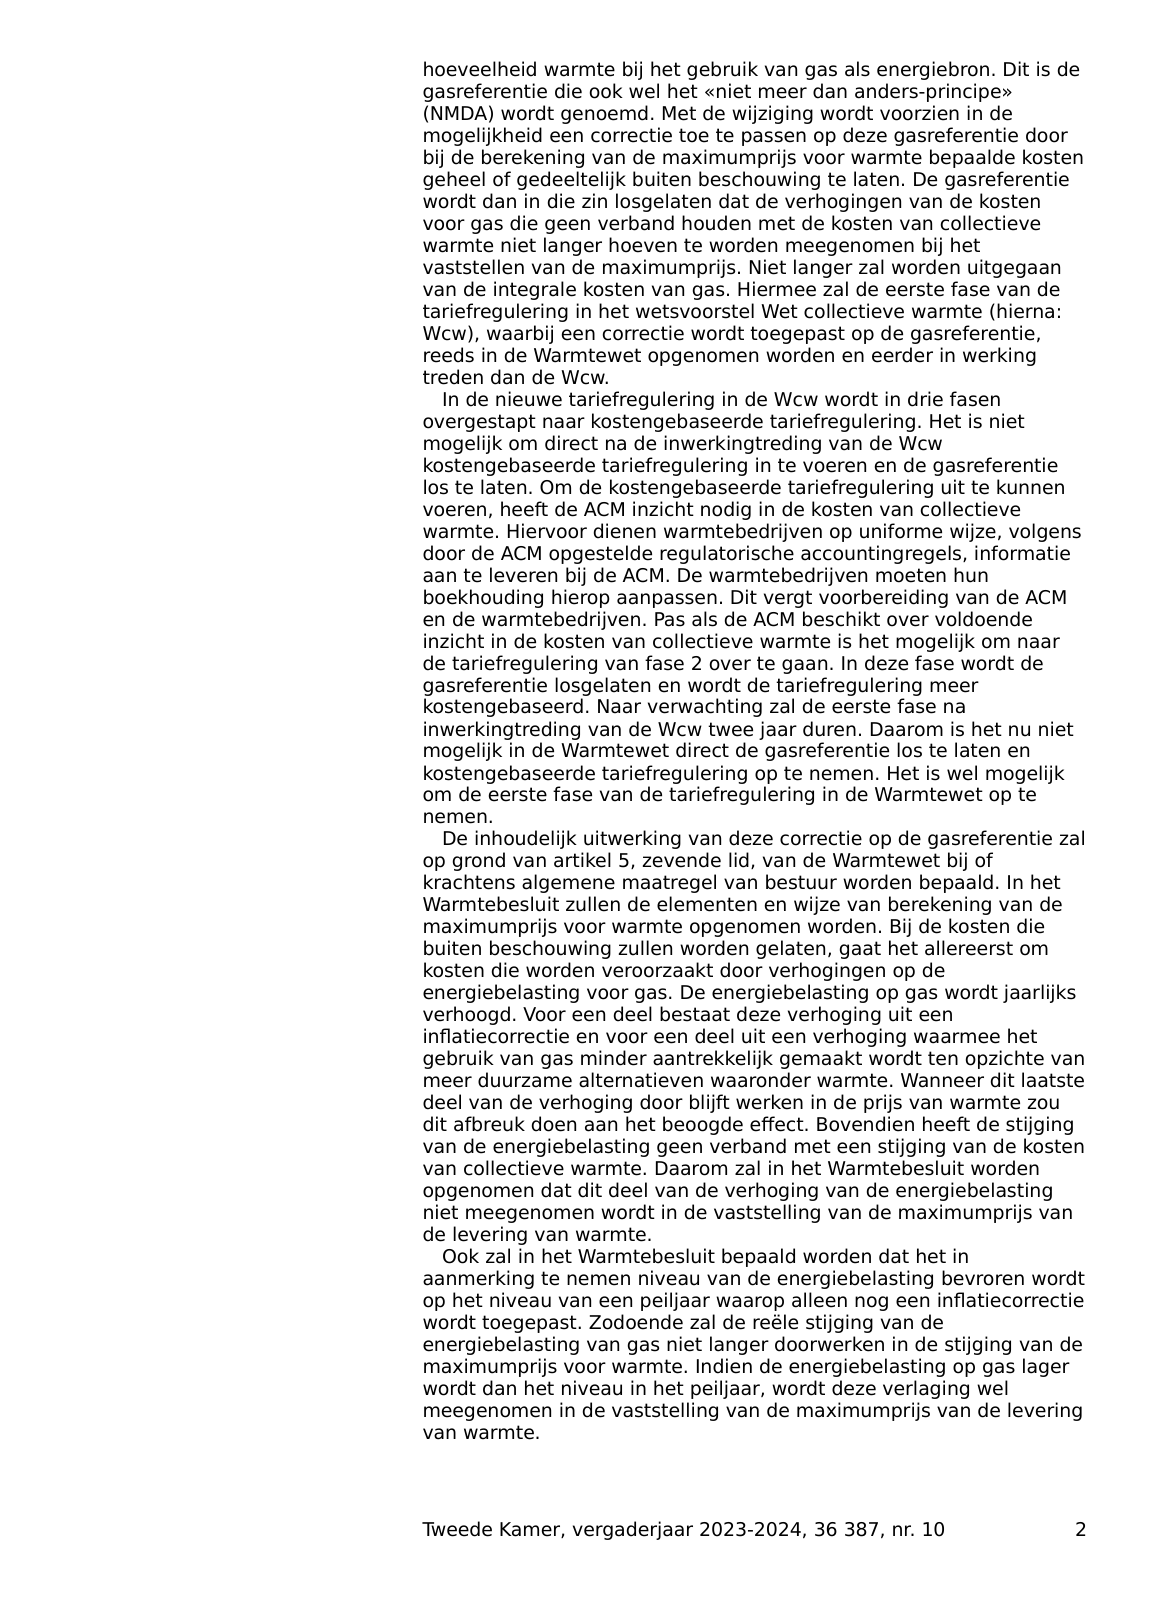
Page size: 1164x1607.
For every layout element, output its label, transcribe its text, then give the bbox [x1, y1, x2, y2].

text De inhoudelijk uitwerking van deze correctie op de gasreferentie zal op grond van artikel 5, zevende lid, van de Warmtewet bij of krachtens algemene maatregel van bestuur worden bepaald. In het Warmtebesluit zullen de elementen en wijze van berekening van de maximumprijs voor warmte opgenomen worden. Bij de kosten die buiten beschouwing zullen worden gelaten, gaat het allereerst om kosten die worden veroorzaakt door verhogingen op de energiebelasting voor gas. De energiebelasting op gas wordt jaarlijks verhoogd. Voor een deel bestaat deze verhoging uit een inflatiecorrectie en voor een deel uit een verhoging waarmee het gebruik van gas minder aantrekkelijk gemaakt wordt ten opzichte van meer duurzame alternatieven waaronder warmte. Wanneer dit laatste deel van de verhoging door blijft werken in de prijs van warmte zou dit afbreuk doen aan het beoogde effect. Bovendien heeft de stijging van de energiebelasting geen verband met een stijging van de kosten van collectieve warmte. Daarom zal in het Warmtebesluit worden opgenomen dat dit deel van de verhoging van de energiebelasting niet meegenomen wordt in de vaststelling van de maximumprijs van de levering van warmte. [422, 828, 1087, 1246]
text hoeveelheid warmte bij het gebruik van gas als energiebron. Dit is de gasreferentie die ook wel het «niet meer dan anders-principe» (NMDA) wordt genoemd. Met de wijziging wordt voorzien in de mogelijkheid een correctie toe te passen op deze gasreferentie door bij de berekening van de maximumprijs voor warmte bepaalde kosten geheel of gedeeltelijk buiten beschouwing te laten. De gasreferentie wordt dan in die zin losgelaten dat de verhogingen van de kosten voor gas die geen verband houden met de kosten van collectieve warmte niet langer hoeven te worden meegenomen bij het vaststellen van de maximumprijs. Niet langer zal worden uitgegaan van de integrale kosten van gas. Hiermee zal de eerste fase van de tariefregulering in het wetsvoorstel Wet collectieve warmte (hierna: Wcw), waarbij een correctie wordt toegepast op de gasreferentie, reeds in de Warmtewet opgenomen worden en eerder in werking treden dan de Wcw. [422, 59, 1087, 389]
text In de nieuwe tariefregulering in de Wcw wordt in drie fasen overgestapt naar kostengebaseerde tariefregulering. Het is niet mogelijk om direct na de inwerkingtreding van de Wcw kostengebaseerde tariefregulering in te voeren en de gasreferentie los te laten. Om de kostengebaseerde tariefregulering uit te kunnen voeren, heeft de ACM inzicht nodig in de kosten van collectieve warmte. Hiervoor dienen warmtebedrijven op uniforme wijze, volgens door de ACM opgestelde regulatorische accountingregels, informatie aan te leveren bij de ACM. De warmtebedrijven moeten hun boekhouding hierop aanpassen. Dit vergt voorbereiding van de ACM en de warmtebedrijven. Pas als de ACM beschikt over voldoende inzicht in de kosten van collectieve warmte is het mogelijk om naar de tariefregulering van fase 2 over te gaan. In deze fase wordt de gasreferentie losgelaten en wordt de tariefregulering meer kostengebaseerd. Naar verwachting zal de eerste fase na inwerkingtreding van de Wcw twee jaar duren. Daarom is het nu niet mogelijk in de Warmtewet direct de gasreferentie los te laten en kostengebaseerde tariefregulering op te nemen. Het is wel mogelijk om de eerste fase van de tariefregulering in de Warmtewet op te nemen. [422, 389, 1087, 828]
text Ook zal in het Warmtebesluit bepaald worden dat het in aanmerking te nemen niveau van de energiebelasting bevroren wordt op het niveau van een peiljaar waarop alleen nog een inflatiecorrectie wordt toegepast. Zodoende zal de reële stijging van de energiebelasting van gas niet langer doorwerken in de stijging van de maximumprijs voor warmte. Indien de energiebelasting op gas lager wordt dan het niveau in het peiljaar, wordt deze verlaging wel meegenomen in de vaststelling van de maximumprijs van de levering van warmte. [422, 1246, 1087, 1444]
